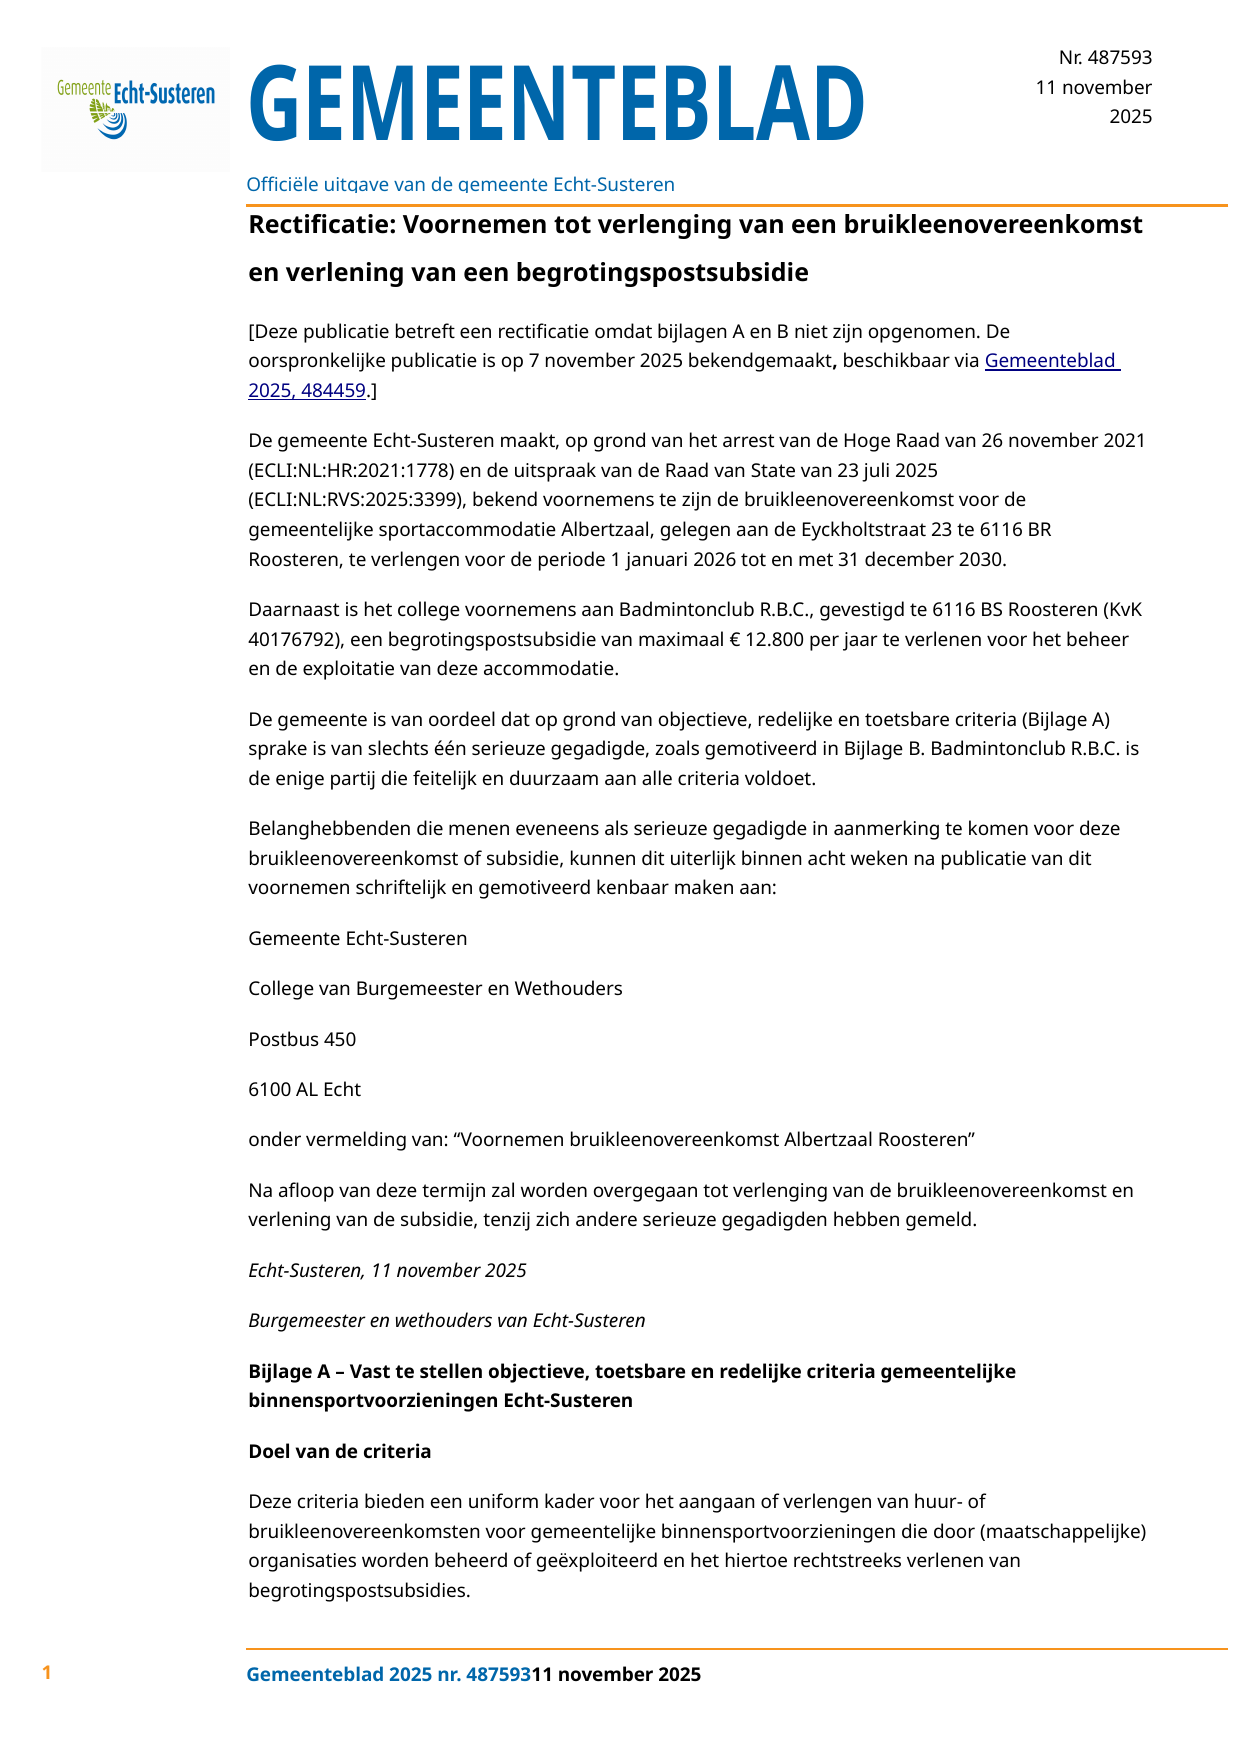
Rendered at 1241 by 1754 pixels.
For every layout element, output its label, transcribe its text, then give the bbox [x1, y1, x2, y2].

text Doel van de criteria [248, 1438, 1152, 1464]
text Gemeente Echt-Susteren [248, 925, 1152, 951]
text Burgemeester en wethouders van Echt-Susteren [248, 1307, 1152, 1333]
text 6100 AL Echt [248, 1076, 1152, 1102]
picture [41, 47, 231, 172]
text onder vermelding van: “Voornemen bruikleenovereenkomst Albertzaal Roosteren” [248, 1127, 1152, 1152]
text Deze criteria bieden een uniform kader voor het aangaan of verlengen van huur- of bruikleenovereenkomsten voor gemeentelijke binnensportvoorzieningen die door (maatschappelijke) organisaties worden beheerd of geëxploiteerd en het hiertoe rechtstreeks verlenen van begrotingspostsubsidies. [248, 1488, 1152, 1603]
text Postbus 450 [248, 1026, 1152, 1052]
text [Deze publicatie betreft een rectificatie omdat bijlagen A en B niet zijn opgenomen. De oorspronkelijke publicatie is op 7 november 2025 bekendgemaakt, beschikbaar via Gemeenteblad 2025, 484459.] [248, 318, 1152, 403]
text De gemeente Echt-Susteren maakt, op grond van het arrest van de Hoge Raad van 26 november 2021 (ECLI:NL:HR:2021:1778) en de uitspraak van de Raad van State van 23 juli 2025 (ECLI:NL:RVS:2025:3399), bekend voornemens te zijn de bruikleenovereenkomst voor de gemeentelijke sportaccommodatie Albertzaal, gelegen aan de Eyckholtstraat 23 te 6116 BR Roosteren, te verlengen voor de periode 1 januari 2026 tot en met 31 december 2030. [248, 427, 1152, 572]
text Rectificatie: Voornemen tot verlenging van een bruikleenovereenkomst en verlening van een begrotingspostsubsidie [248, 207, 1152, 288]
text Na afloop van deze termijn zal worden overgegaan tot verlenging van de bruikleenovereenkomst en verlening van de subsidie, tenzij zich andere serieuze gegadigden hebben gemeld. [248, 1177, 1152, 1232]
text College van Burgemeester en Wethouders [248, 975, 1152, 1001]
text De gemeente is van oordeel dat op grond van objectieve, redelijke en toetsbare criteria (Bijlage A) sprake is van slechts één serieuze gegadigde, zoals gemotiveerd in Bijlage B. Badmintonclub R.B.C. is de enige partij die feitelijk en duurzaam aan alle criteria voldoet. [248, 706, 1152, 791]
text Belanghebbenden die menen eveneens als serieuze gegadigde in aanmerking te komen voor deze bruikleenovereenkomst of subsidie, kunnen dit uiterlijk binnen acht weken na publicatie van dit voornemen schriftelijk en gemotiveerd kenbaar maken aan: [248, 815, 1152, 900]
text Bijlage A – Vast te stellen objectieve, toetsbare en redelijke criteria gemeentelijke binnensportvoorzieningen Echt-Susteren [248, 1358, 1152, 1413]
text Daarnaast is het college voornemens aan Badmintonclub R.B.C., gevestigd te 6116 BS Roosteren (KvK 40176792), een begrotingspostsubsidie van maximaal € 12.800 per jaar te verlenen voor het beheer en de exploitatie van deze accommodatie. [248, 596, 1152, 681]
text Echt-Susteren, 11 november 2025 [248, 1257, 1152, 1283]
